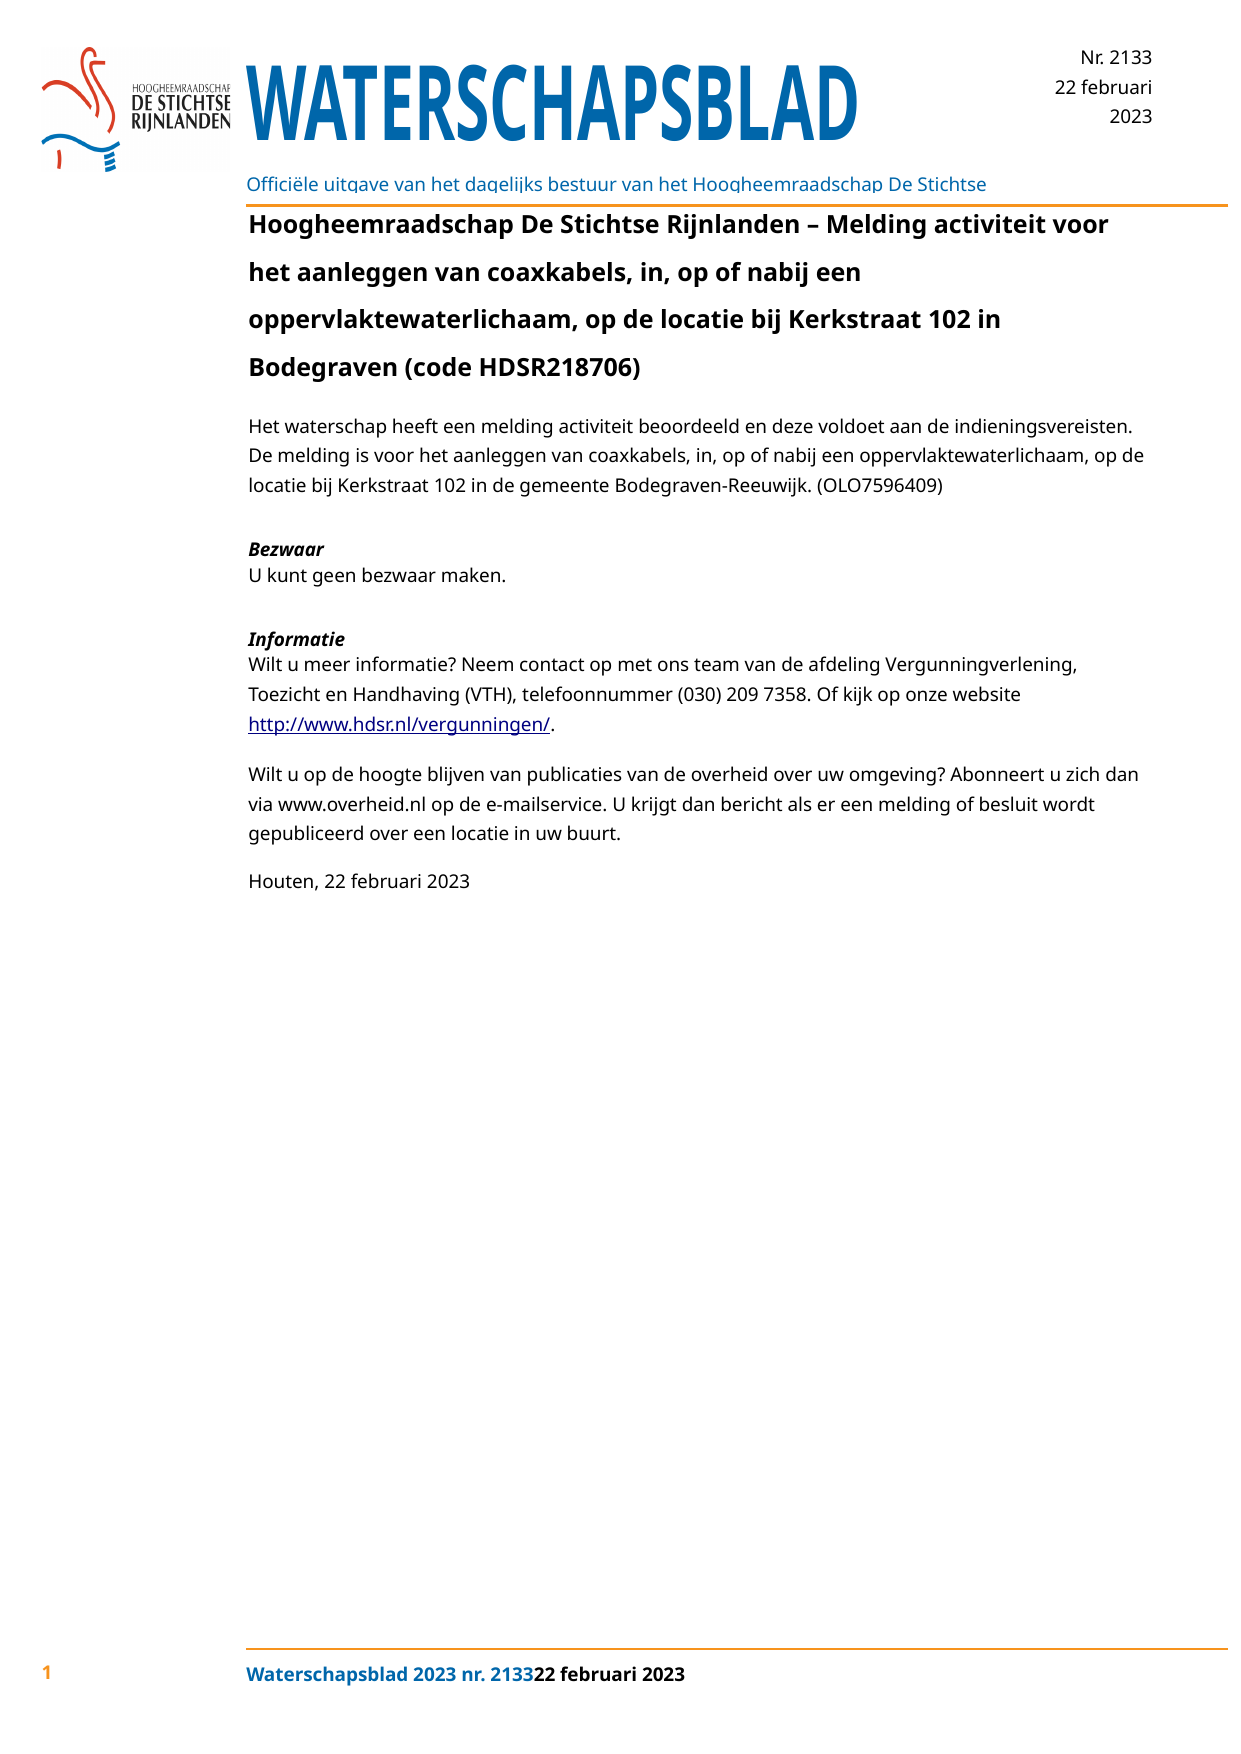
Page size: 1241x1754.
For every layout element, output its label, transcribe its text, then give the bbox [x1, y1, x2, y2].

text Het waterschap heeft een melding activiteit beoordeeld en deze voldoet aan de indieningsvereisten. De melding is voor het aanleggen van coaxkabels, in, op of nabij een oppervlaktewaterlichaam, op de locatie bij Kerkstraat 102 in de gemeente Bodegraven-Reeuwijk. (OLO7596409) [248, 413, 1152, 498]
text U kunt geen bezwaar maken. [248, 562, 1152, 588]
text Wilt u meer informatie? Neem contact op met ons team van de afdeling Vergunningverlening, Toezicht en Handhaving (VTH), telefoonnummer (030) 209 7358. Of kijk op onze website http://www.hdsr.nl/vergunningen/. [248, 652, 1152, 737]
text Wilt u op de hoogte blijven van publicaties van de overheid over uw omgeving? Abonneert u zich dan via www.overheid.nl op de e-mailservice. U krijgt dan bericht als er een melding of besluit wordt gepubliceerd over een locatie in uw buurt. [248, 761, 1152, 846]
text Bezwaar [248, 536, 1152, 562]
text Informatie [248, 626, 1152, 652]
text Hoogheemraadschap De Stichtse Rijnlanden – Melding activiteit voor het aanleggen van coaxkabels, in, op of nabij een oppervlaktewaterlichaam, op de locatie bij Kerkstraat 102 in Bodegraven (code HDSR218706) [248, 207, 1152, 384]
text Houten, 22 februari 2023 [248, 868, 1152, 894]
picture [41, 47, 231, 172]
